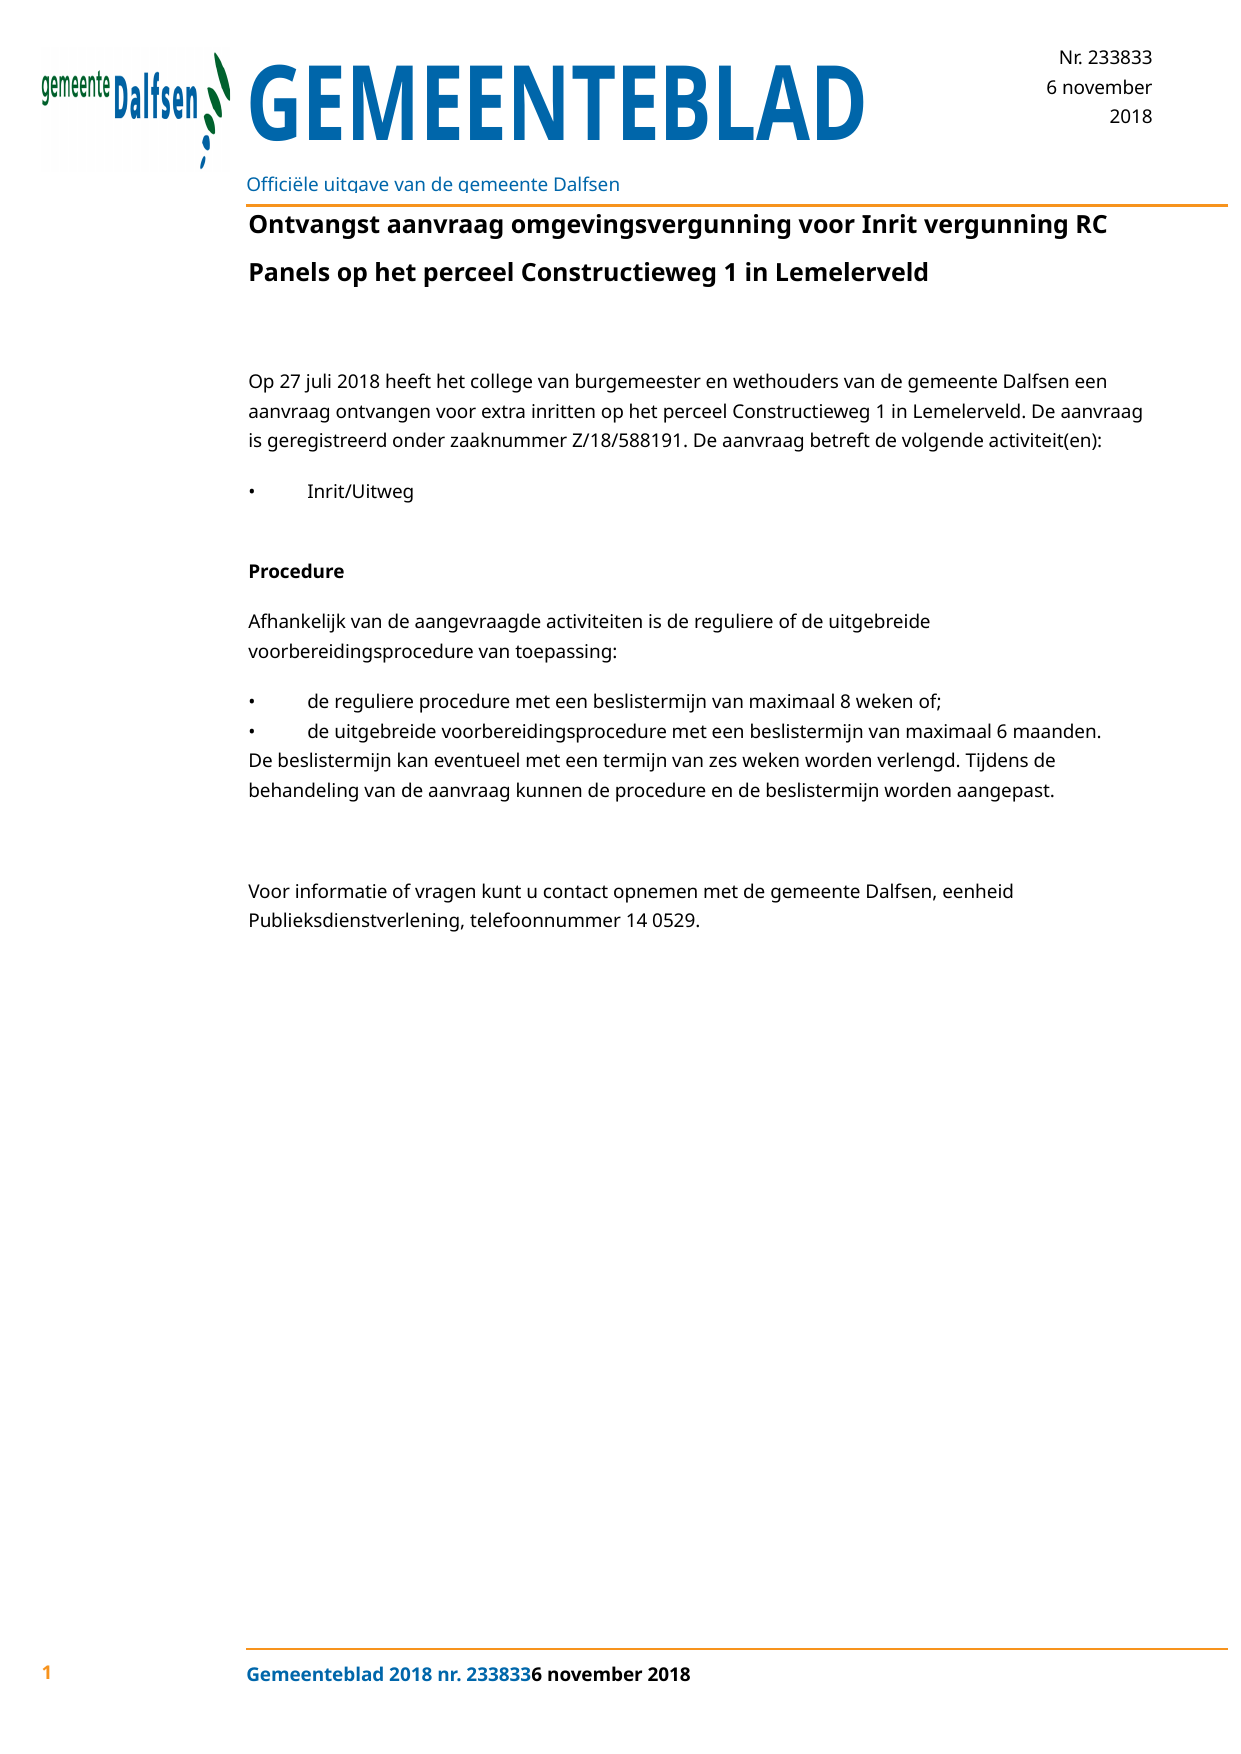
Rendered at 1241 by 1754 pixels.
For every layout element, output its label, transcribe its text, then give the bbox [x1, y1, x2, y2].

text Afhankelijk van de aangevraagde activiteiten is de reguliere of de uitgebreide voorbereidingsprocedure van toepassing: [248, 608, 1152, 664]
list de reguliere procedure met een beslistermijn van maximaal 8 weken of; [248, 688, 1152, 714]
text Ontvangst aanvraag omgevingsvergunning voor Inrit vergunning RC Panels op het perceel Constructieweg 1 in Lemelerveld [248, 207, 1152, 288]
text De beslistermijn kan eventueel met een termijn van zes weken worden verlengd. Tijdens de behandeling van de aanvraag kunnen de procedure en de beslistermijn worden aangepast. [248, 747, 1152, 803]
list de uitgebreide voorbereidingsprocedure met een beslistermijn van maximaal 6 maanden. [248, 718, 1152, 744]
text Op 27 juli 2018 heeft het college van burgemeester en wethouders van de gemeente Dalfsen een aanvraag ontvangen voor extra inritten op het perceel Constructieweg 1 in Lemelerveld. De aanvraag is geregistreerd onder zaaknummer Z/18/588191. De aanvraag betreft de volgende activiteit(en): [248, 368, 1152, 453]
picture [41, 47, 231, 172]
text Voor informatie of vragen kunt u contact opnemen met de gemeente Dalfsen, eenheid Publieksdienstverlening, telefoonnummer 14 0529. [248, 878, 1152, 933]
list Inrit/Uitweg [248, 478, 1152, 504]
text Procedure [248, 558, 1152, 584]
